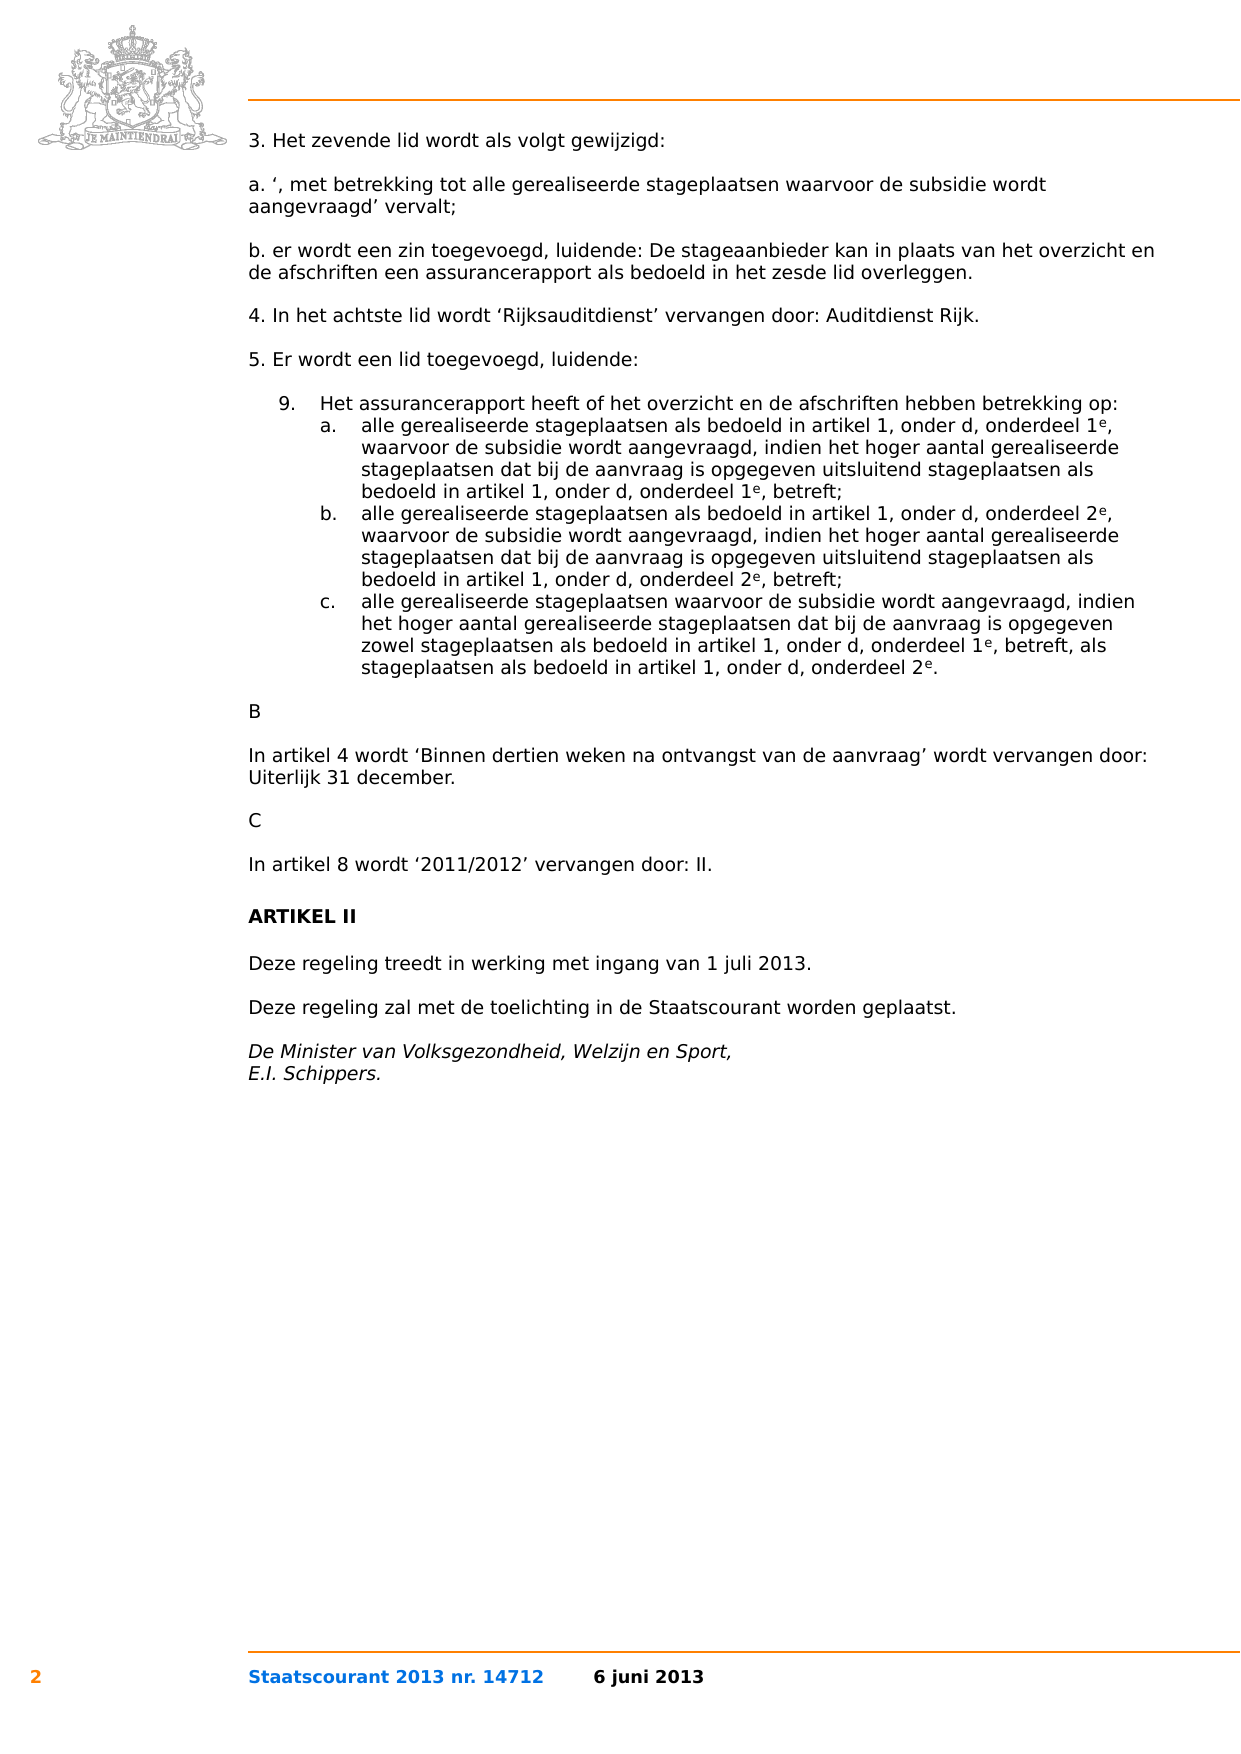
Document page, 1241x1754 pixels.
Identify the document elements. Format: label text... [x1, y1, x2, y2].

subtitle ARTIKEL II [248, 906, 1163, 928]
text b. er wordt een zin toegevoegd, luidende: De stageaanbieder kan in plaats van het overzicht en de afschriften een assurancerapport als bedoeld in het zesde lid overleggen. [248, 239, 1163, 283]
text Deze regeling zal met de toelichting in de Staatscourant worden geplaatst. [248, 997, 1163, 1019]
picture [38, 25, 227, 150]
text In artikel 8 wordt ‘2011/2012’ vervangen door: II. [248, 854, 1163, 876]
text a. alle gerealiseerde stageplaatsen als bedoeld in artikel 1, onder d, onderdeel 1e, waarvoor de subsidie wordt aangevraagd, indien het hoger aantal gerealiseerde stageplaatsen dat bij de aanvraag is opgegeven uitsluitend stageplaatsen als bedoeld in artikel 1, onder d, onderdeel 1e, betreft; [319, 415, 1163, 503]
text a. ‘, met betrekking tot alle gerealiseerde stageplaatsen waarvoor de subsidie wordt aangevraagd’ vervalt; [248, 174, 1163, 218]
text C [248, 810, 1163, 832]
text In artikel 4 wordt ‘Binnen dertien weken na ontvangst van de aanvraag’ wordt vervangen door: Uiterlijk 31 december. [248, 744, 1163, 788]
text b. alle gerealiseerde stageplaatsen als bedoeld in artikel 1, onder d, onderdeel 2e, waarvoor de subsidie wordt aangevraagd, indien het hoger aantal gerealiseerde stageplaatsen dat bij de aanvraag is opgegeven uitsluitend stageplaatsen als bedoeld in artikel 1, onder d, onderdeel 2e, betreft; [319, 503, 1163, 591]
text 3. Het zevende lid wordt als volgt gewijzigd: [248, 130, 1163, 152]
text B [248, 701, 1163, 723]
text De Minister van Volksgezondheid, Welzijn en Sport, E.I. Schippers. [248, 1041, 1163, 1085]
text Deze regeling treedt in werking met ingang van 1 juli 2013. [248, 953, 1163, 975]
text 5. Er wordt een lid toegevoegd, luidende: [248, 349, 1163, 371]
text c. alle gerealiseerde stageplaatsen waarvoor de subsidie wordt aangevraagd, indien het hoger aantal gerealiseerde stageplaatsen dat bij de aanvraag is opgegeven zowel stageplaatsen als bedoeld in artikel 1, onder d, onderdeel 1e, betreft, als stageplaatsen als bedoeld in artikel 1, onder d, onderdeel 2e. [319, 591, 1163, 679]
text 4. In het achtste lid wordt ‘Rijksauditdienst’ vervangen door: Auditdienst Rijk. [248, 305, 1163, 327]
text 9. Het assurancerapport heeft of het overzicht en de afschriften hebben betrekking op: [278, 393, 1163, 415]
